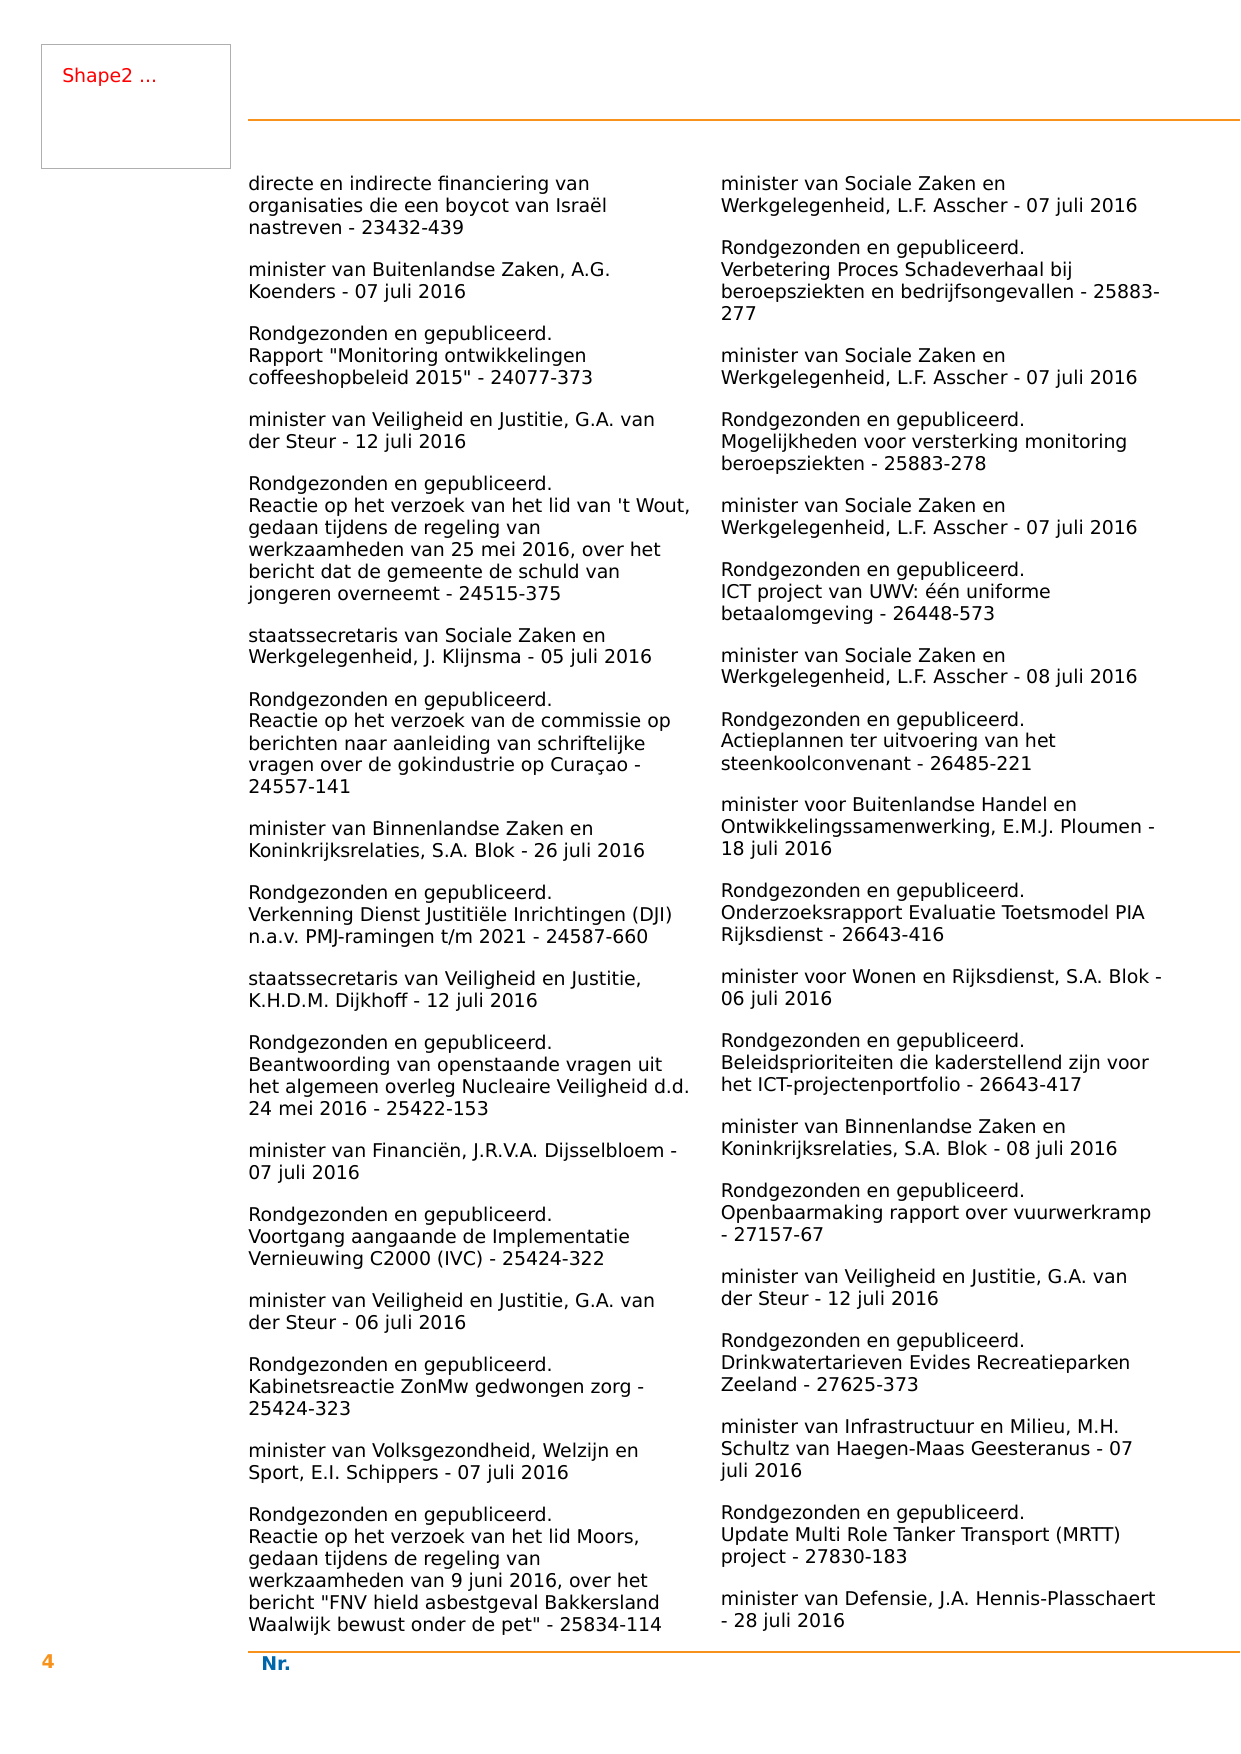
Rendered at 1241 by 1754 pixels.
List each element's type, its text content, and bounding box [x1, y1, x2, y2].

text minister van Volksgezondheid, Welzijn en Sport, E.I. Schippers - 07 juli 2016 [248, 1440, 691, 1484]
text minister van Sociale Zaken en Werkgelegenheid, L.F. Asscher - 08 juli 2016 [721, 644, 1163, 688]
text minister van Sociale Zaken en Werkgelegenheid, L.F. Asscher - 07 juli 2016 [721, 494, 1163, 538]
text Openbaarmaking rapport over vuurwerkramp - 27157-67 [721, 1202, 1163, 1246]
text minister van Buitenlandse Zaken, A.G. Koenders - 07 juli 2016 [248, 259, 691, 303]
text Rapport "Monitoring ontwikkelingen coffeeshopbeleid 2015" - 24077-373 [248, 345, 691, 389]
text staatssecretaris van Sociale Zaken en Werkgelegenheid, J. Klijnsma - 05 juli 2016 [248, 624, 691, 668]
text Beleidsprioriteiten die kaderstellend zijn voor het ICT-projectenportfolio - 26643-417 [721, 1052, 1163, 1096]
text ICT project van UWV: één uniforme betaalomgeving - 26448-573 [721, 581, 1163, 624]
text Rondgezonden en gepubliceerd. [721, 1502, 1163, 1524]
text minister van Veiligheid en Justitie, G.A. van der Steur - 12 juli 2016 [248, 409, 691, 453]
text Reactie op het verzoek van het lid Moors, gedaan tijdens de regeling van werkzaamheden van 9 juni 2016, over het bericht "FNV hield asbestgeval Bakkersland Waalwijk bewust onder de pet" - 25834-114 [248, 1526, 691, 1636]
text Rondgezonden en gepubliceerd. [721, 708, 1163, 730]
text Rondgezonden en gepubliceerd. [721, 1030, 1163, 1052]
text Rondgezonden en gepubliceerd. [721, 1330, 1163, 1352]
text Verkenning Dienst Justitiële Inrichtingen (DJI) n.a.v. PMJ-ramingen t/m 2021 - 24587-660 [248, 904, 691, 948]
text Rondgezonden en gepubliceerd. [721, 409, 1163, 431]
text Rondgezonden en gepubliceerd. [721, 237, 1163, 259]
text Kabinetsreactie ZonMw gedwongen zorg - 25424-323 [248, 1376, 691, 1420]
text minister van Sociale Zaken en Werkgelegenheid, L.F. Asscher - 07 juli 2016 [721, 173, 1163, 217]
text Mogelijkheden voor versterking monitoring beroepsziekten - 25883-278 [721, 431, 1163, 474]
text Rondgezonden en gepubliceerd. [248, 323, 691, 345]
text Actieplannen ter uitvoering van het steenkoolconvenant - 26485-221 [721, 730, 1163, 774]
text minister van Infrastructuur en Milieu, M.H. Schultz van Haegen-Maas Geesteranus - 07 juli 2016 [721, 1416, 1163, 1482]
text Onderzoeksrapport Evaluatie Toetsmodel PIA Rijksdienst - 26643-416 [721, 902, 1163, 946]
text Rondgezonden en gepubliceerd. [248, 1504, 691, 1526]
text Reactie op het verzoek van het lid van 't Wout, gedaan tijdens de regeling van werkzaamheden van 25 mei 2016, over het bericht dat de gemeente de schuld van jongeren overneemt - 24515-375 [248, 494, 691, 604]
text Rondgezonden en gepubliceerd. [721, 880, 1163, 902]
text minister van Financiën, J.R.V.A. Dijsselbloem - 07 juli 2016 [248, 1140, 691, 1184]
text directe en indirecte financiering van organisaties die een boycot van Israël nastreven - 23432-439 [248, 173, 691, 239]
text Voortgang aangaande de Implementatie Vernieuwing C2000 (IVC) - 25424-322 [248, 1226, 691, 1270]
text minister van Sociale Zaken en Werkgelegenheid, L.F. Asscher - 07 juli 2016 [721, 345, 1163, 389]
text Reactie op het verzoek van de commissie op berichten naar aanleiding van schriftelijke vragen over de gokindustrie op Curaçao - 24557-141 [248, 710, 691, 798]
text staatssecretaris van Veiligheid en Justitie, K.H.D.M. Dijkhoff - 12 juli 2016 [248, 968, 691, 1012]
text Rondgezonden en gepubliceerd. [721, 1180, 1163, 1202]
text Rondgezonden en gepubliceerd. [248, 1032, 691, 1054]
text minister van Defensie, J.A. Hennis-Plasschaert - 28 juli 2016 [721, 1588, 1163, 1632]
text minister van Veiligheid en Justitie, G.A. van der Steur - 06 juli 2016 [248, 1290, 691, 1334]
text minister van Binnenlandse Zaken en Koninkrijksrelaties, S.A. Blok - 26 juli 2016 [248, 818, 691, 862]
text Rondgezonden en gepubliceerd. [248, 473, 691, 494]
text minister van Veiligheid en Justitie, G.A. van der Steur - 12 juli 2016 [721, 1266, 1163, 1310]
text Update Multi Role Tanker Transport (MRTT) project - 27830-183 [721, 1524, 1163, 1568]
text Drinkwatertarieven Evides Recreatieparken Zeeland - 27625-373 [721, 1352, 1163, 1396]
text Beantwoording van openstaande vragen uit het algemeen overleg Nucleaire Veiligheid d.d. 24 mei 2016 - 25422-153 [248, 1054, 691, 1120]
text minister voor Wonen en Rijksdienst, S.A. Blok - 06 juli 2016 [721, 966, 1163, 1010]
text Rondgezonden en gepubliceerd. [248, 882, 691, 904]
text Verbetering Proces Schadeverhaal bij beroepsziekten en bedrijfsongevallen - 25883-277 [721, 259, 1163, 325]
text minister van Binnenlandse Zaken en Koninkrijksrelaties, S.A. Blok - 08 juli 2016 [721, 1116, 1163, 1160]
text Rondgezonden en gepubliceerd. [721, 558, 1163, 581]
text minister voor Buitenlandse Handel en Ontwikkelingssamenwerking, E.M.J. Ploumen - 18 juli 2016 [721, 794, 1163, 860]
text Rondgezonden en gepubliceerd. [248, 1354, 691, 1376]
text Rondgezonden en gepubliceerd. [248, 1204, 691, 1226]
text Rondgezonden en gepubliceerd. [248, 688, 691, 710]
